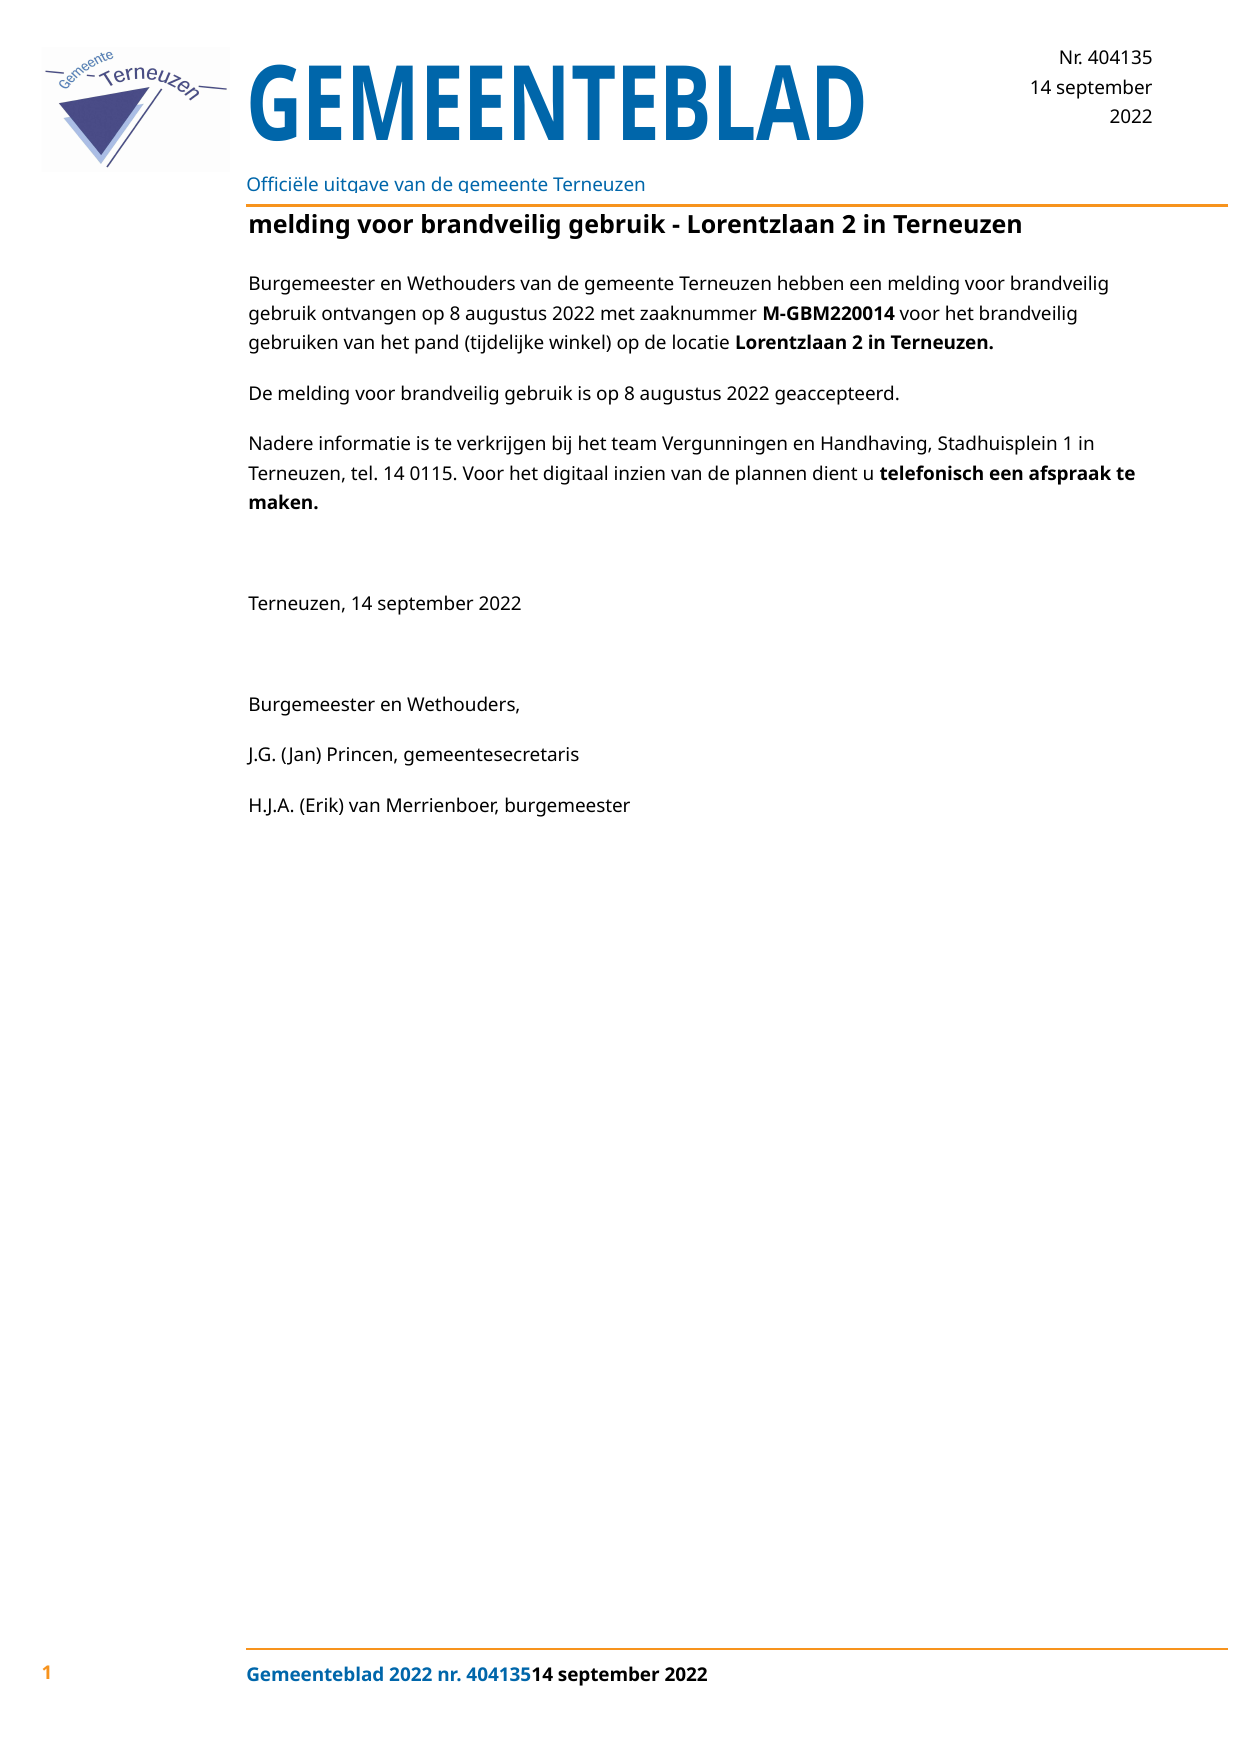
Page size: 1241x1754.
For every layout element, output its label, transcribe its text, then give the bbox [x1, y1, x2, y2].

text melding voor brandveilig gebruik - Lorentzlaan 2 in Terneuzen [248, 207, 1152, 241]
text Terneuzen, 14 september 2022 [248, 590, 1152, 616]
text De melding voor brandveilig gebruik is op 8 augustus 2022 geaccepteerd. [248, 380, 1152, 406]
text Burgemeester en Wethouders van de gemeente Terneuzen hebben een melding voor brandveilig gebruik ontvangen op 8 augustus 2022 met zaaknummer M-GBM220014 voor het brandveilig gebruiken van het pand (tijdelijke winkel) op de locatie Lorentzlaan 2 in Terneuzen. [248, 270, 1152, 355]
text J.G. (Jan) Princen, gemeentesecretaris [248, 742, 1152, 767]
text H.J.A. (Erik) van Merrienboer, burgemeester [248, 792, 1152, 818]
text Burgemeester en Wethouders, [248, 691, 1152, 717]
picture [41, 47, 231, 172]
text Nadere informatie is te verkrijgen bij het team Vergunningen en Handhaving, Stadhuisplein 1 in Terneuzen, tel. 14 0115. Voor het digitaal inzien van de plannen dient u telefonisch een afspraak te maken. [248, 430, 1152, 515]
